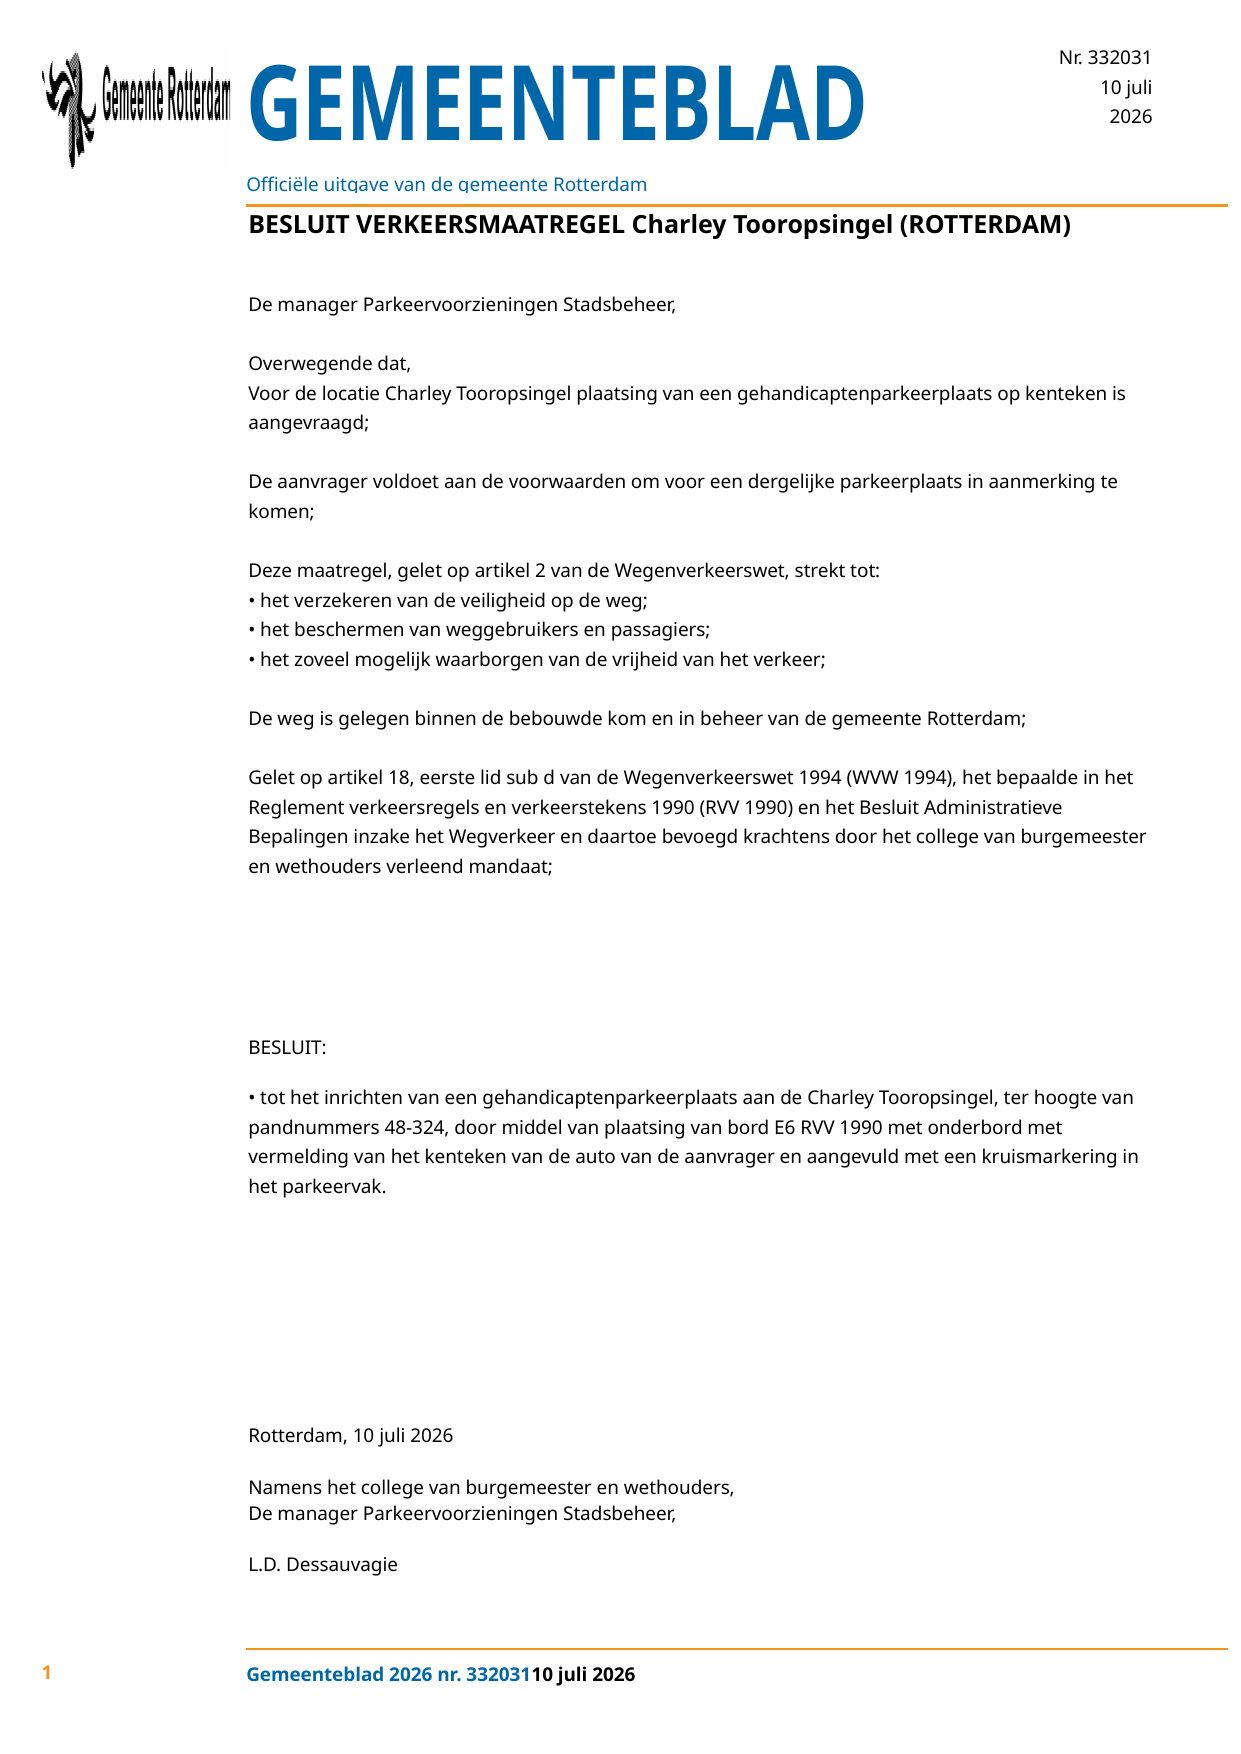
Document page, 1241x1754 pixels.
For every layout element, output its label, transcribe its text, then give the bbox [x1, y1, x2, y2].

picture [41, 47, 231, 172]
text • tot het inrichten van een gehandicaptenparkeerplaats aan de Charley Tooropsingel, ter hoogte van pandnummers 48-324, door middel van plaatsing van bord E6 RVV 1990 met onderbord met vermelding van het kenteken van de auto van de aanvrager en aangevuld met een kruismarkering in het parkeervak. [248, 1084, 1152, 1199]
text Deze maatregel, gelet op artikel 2 van de Wegenverkeerswet, strekt tot: [248, 557, 1152, 583]
text BESLUIT: [248, 1034, 1152, 1060]
text Gelet op artikel 18, eerste lid sub d van de Wegenverkeerswet 1994 (WVW 1994), het bepaalde in het Reglement verkeersregels en verkeerstekens 1990 (RVV 1990) en het Besluit Administratieve Bepalingen inzake het Wegverkeer en daartoe bevoegd krachtens door het college van burgemeester en wethouders verleend mandaat; [248, 764, 1152, 879]
text Namens het college van burgemeester en wethouders, [248, 1474, 1152, 1500]
text De manager Parkeervoorzieningen Stadsbeheer, [248, 1500, 1152, 1526]
text BESLUIT VERKEERSMAATREGEL Charley Tooropsingel (ROTTERDAM) [248, 207, 1152, 241]
text De weg is gelegen binnen de bebouwde kom en in beheer van de gemeente Rotterdam; [248, 705, 1152, 731]
text De aanvrager voldoet aan de voorwaarden om voor een dergelijke parkeerplaats in aanmerking te komen; [248, 468, 1152, 524]
text • het beschermen van weggebruikers en passagiers; [248, 616, 1152, 642]
text • het zoveel mogelijk waarborgen van de vrijheid van het verkeer; [248, 646, 1152, 672]
text L.D. Dessauvagie [248, 1551, 1152, 1577]
text Voor de locatie Charley Tooropsingel plaatsing van een gehandicaptenparkeerplaats op kenteken is aangevraagd; [248, 380, 1152, 435]
text Overwegende dat, [248, 350, 1152, 376]
text Rotterdam, 10 juli 2026 [248, 1423, 1152, 1448]
text De manager Parkeervoorzieningen Stadsbeheer, [248, 291, 1152, 317]
text • het verzekeren van de veiligheid op de weg; [248, 587, 1152, 613]
